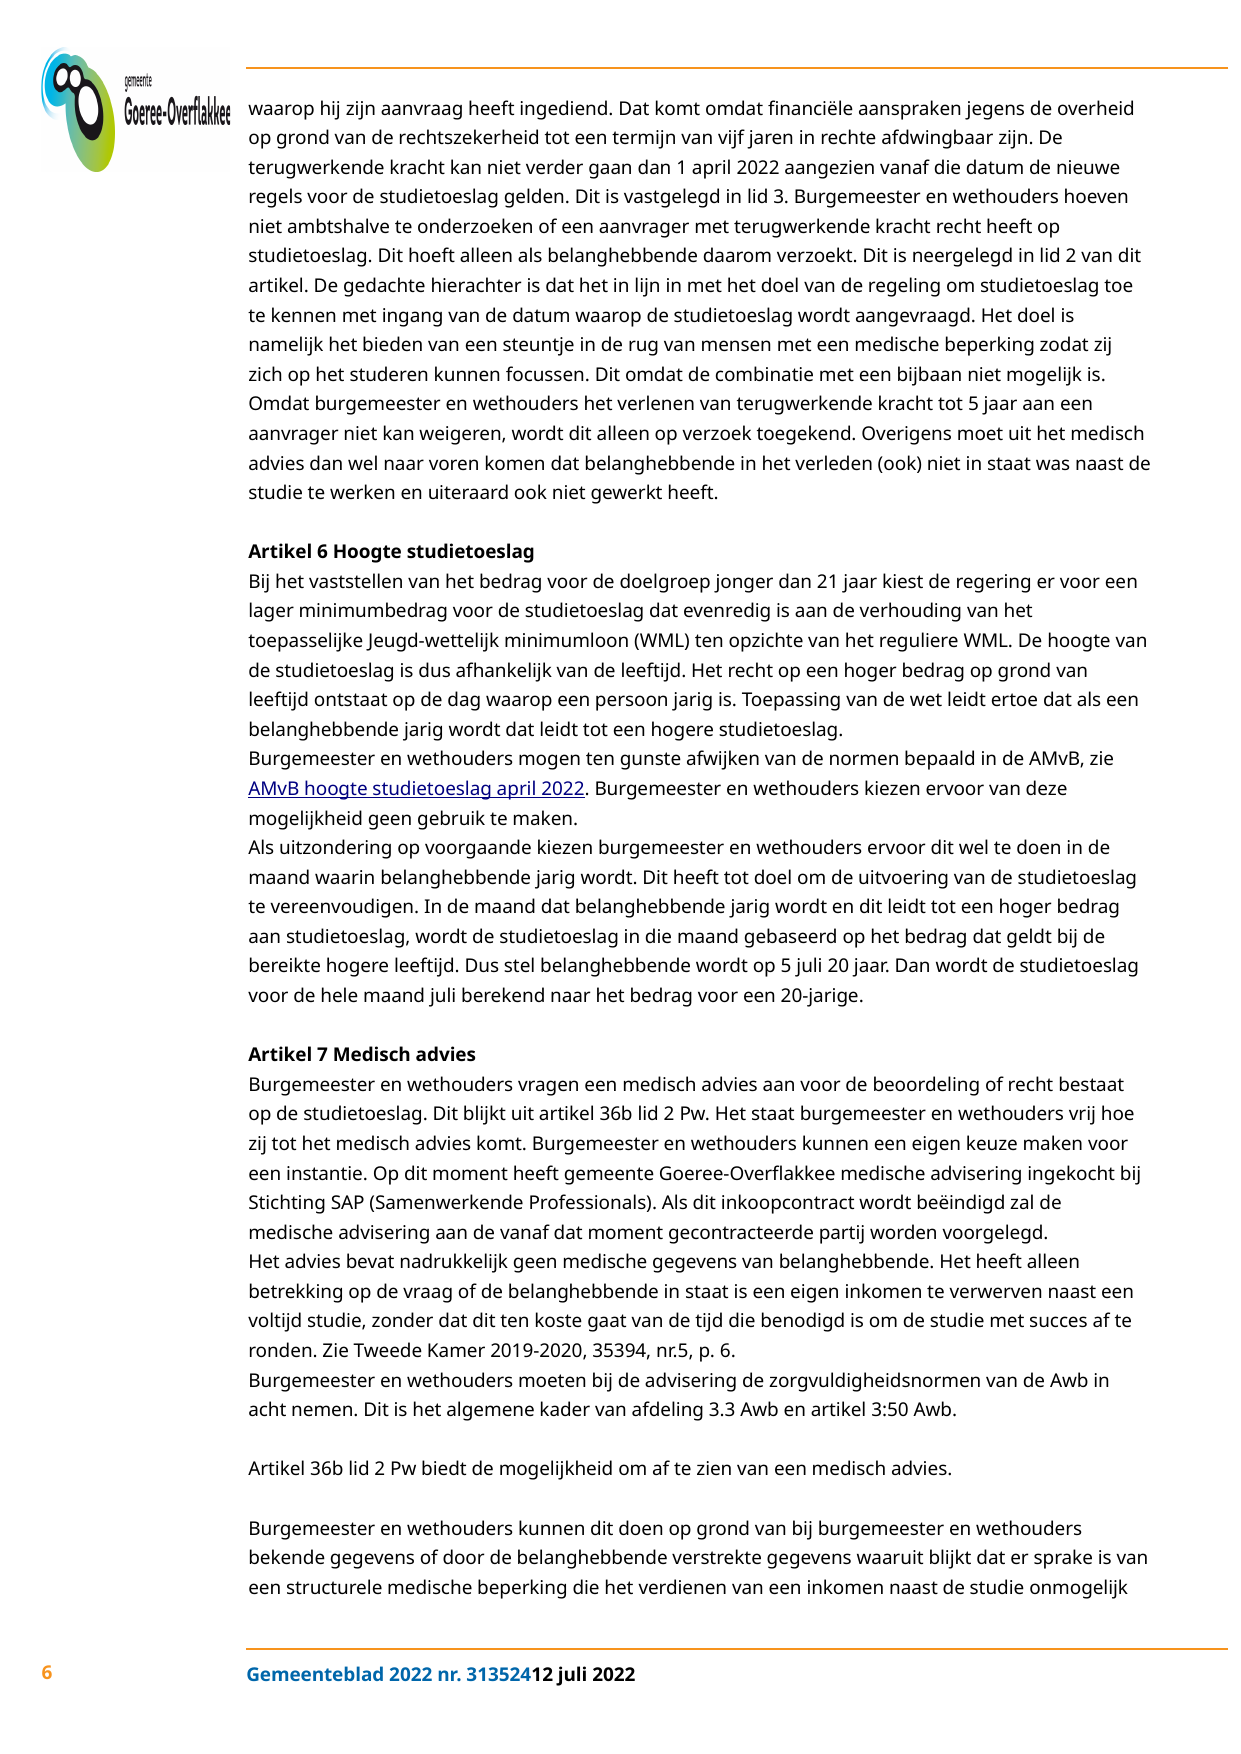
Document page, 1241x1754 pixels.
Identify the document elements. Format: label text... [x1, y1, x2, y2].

picture [41, 47, 231, 172]
text waarop hij zijn aanvraag heeft ingediend. Dat komt omdat financiële aanspraken jegens de overheid op grond van de rechtszekerheid tot een termijn van vijf jaren in rechte afdwingbaar zijn. De terugwerkende kracht kan niet verder gaan dan 1 april 2022 aangezien vanaf die datum de nieuwe regels voor de studietoeslag gelden. Dit is vastgelegd in lid 3. Burgemeester en wethouders hoeven niet ambtshalve te onderzoeken of een aanvrager met terugwerkende kracht recht heeft op studietoeslag. Dit hoeft alleen als belanghebbende daarom verzoekt. Dit is neergelegd in lid 2 van dit artikel. De gedachte hierachter is dat het in lijn in met het doel van de regeling om studietoeslag toe te kennen met ingang van de datum waarop de studietoeslag wordt aangevraagd. Het doel is namelijk het bieden van een steuntje in de rug van mensen met een medische beperking zodat zij zich op het studeren kunnen focussen. Dit omdat de combinatie met een bijbaan niet mogelijk is. Omdat burgemeester en wethouders het verlenen van terugwerkende kracht tot 5 jaar aan een aanvrager niet kan weigeren, wordt dit alleen op verzoek toegekend. Overigens moet uit het medisch advies dan wel naar voren komen dat belanghebbende in het verleden (ook) niet in staat was naast de studie te werken en uiteraard ook niet gewerkt heeft. [248, 95, 1152, 505]
text Burgemeester en wethouders moeten bij de advisering de zorgvuldigheidsnormen van de Awb in acht nemen. Dit is het algemene kader van afdeling 3.3 Awb en artikel 3:50 Awb. [248, 1367, 1152, 1422]
text Bij het vaststellen van het bedrag voor de doelgroep jonger dan 21 jaar kiest de regering er voor een lager minimumbedrag voor de studietoeslag dat evenredig is aan de verhouding van het toepasselijke Jeugd-wettelijk minimumloon (WML) ten opzichte van het reguliere WML. De hoogte van de studietoeslag is dus afhankelijk van de leeftijd. Het recht op een hoger bedrag op grond van leeftijd ontstaat op de dag waarop een persoon jarig is. Toepassing van de wet leidt ertoe dat als een belanghebbende jarig wordt dat leidt tot een hogere studietoeslag. [248, 568, 1152, 742]
text Artikel 36b lid 2 Pw biedt de mogelijkheid om af te zien van een medisch advies. [248, 1456, 1152, 1481]
text Artikel 7 Medisch advies [248, 1041, 1152, 1067]
text Als uitzondering op voorgaande kiezen burgemeester en wethouders ervoor dit wel te doen in de maand waarin belanghebbende jarig wordt. Dit heeft tot doel om de uitvoering van de studietoeslag te vereenvoudigen. In de maand dat belanghebbende jarig wordt en dit leidt tot een hoger bedrag aan studietoeslag, wordt de studietoeslag in die maand gebaseerd op het bedrag dat geldt bij de bereikte hogere leeftijd. Dus stel belanghebbende wordt op 5 juli 20 jaar. Dan wordt de studietoeslag voor de hele maand juli berekend naar het bedrag voor een 20-jarige. [248, 834, 1152, 1008]
text Burgemeester en wethouders vragen een medisch advies aan voor de beoordeling of recht bestaat op de studietoeslag. Dit blijkt uit artikel 36b lid 2 Pw. Het staat burgemeester en wethouders vrij hoe zij tot het medisch advies komt. Burgemeester en wethouders kunnen een eigen keuze maken voor een instantie. Op dit moment heeft gemeente Goeree-Overflakkee medische advisering ingekocht bij Stichting SAP (Samenwerkende Professionals). Als dit inkoopcontract wordt beëindigd zal de medische advisering aan de vanaf dat moment gecontracteerde partij worden voorgelegd. [248, 1071, 1152, 1245]
text Burgemeester en wethouders mogen ten gunste afwijken van de normen bepaald in de AMvB, zie AMvB hoogte studietoeslag april 2022. Burgemeester en wethouders kiezen ervoor van deze mogelijkheid geen gebruik te maken. [248, 746, 1152, 831]
text Burgemeester en wethouders kunnen dit doen op grond van bij burgemeester en wethouders bekende gegevens of door de belanghebbende verstrekte gegevens waaruit blijkt dat er sprake is van een structurele medische beperking die het verdienen van een inkomen naast de studie onmogelijk [248, 1515, 1152, 1600]
text Artikel 6 Hoogte studietoeslag [248, 538, 1152, 564]
text Het advies bevat nadrukkelijk geen medische gegevens van belanghebbende. Het heeft alleen betrekking op de vraag of de belanghebbende in staat is een eigen inkomen te verwerven naast een voltijd studie, zonder dat dit ten koste gaat van de tijd die benodigd is om de studie met succes af te ronden. Zie Tweede Kamer 2019-2020, 35394, nr.5, p. 6. [248, 1248, 1152, 1363]
